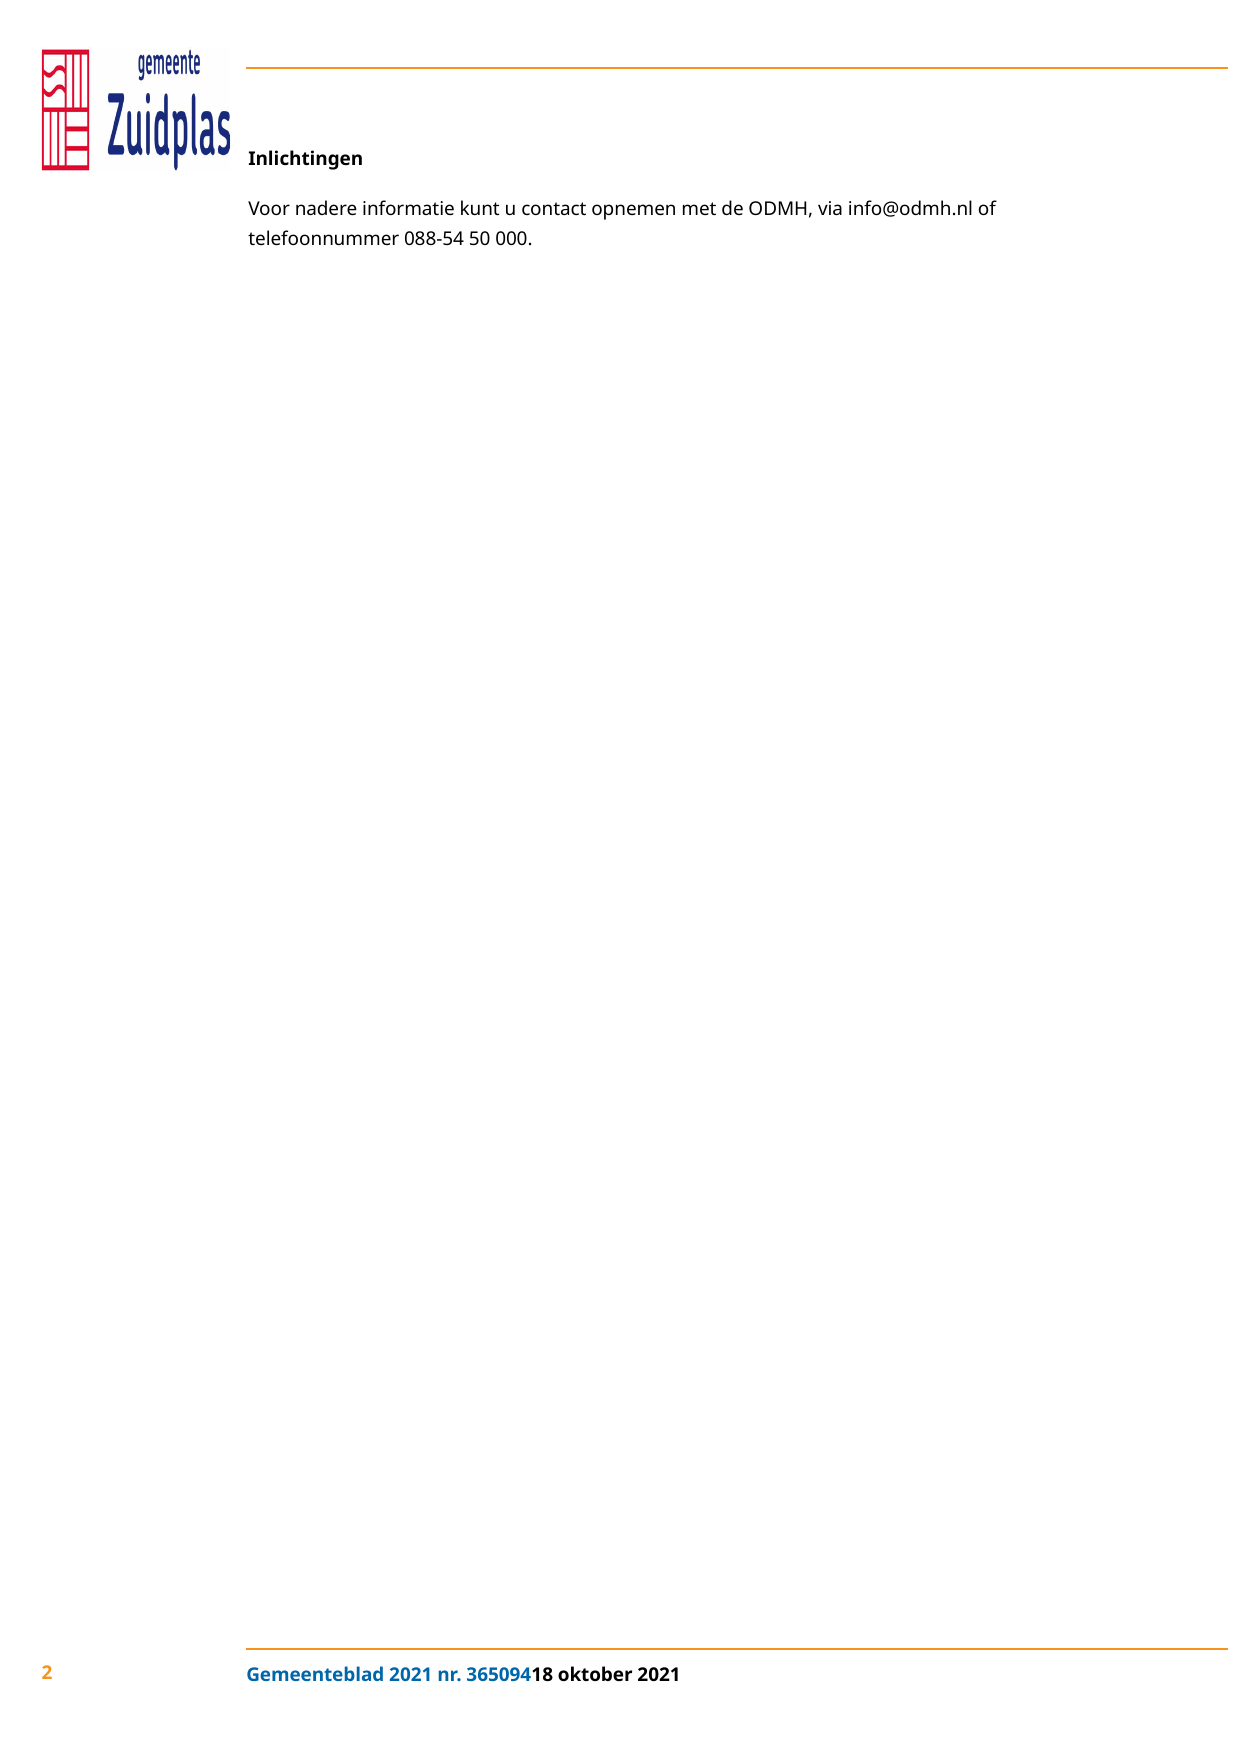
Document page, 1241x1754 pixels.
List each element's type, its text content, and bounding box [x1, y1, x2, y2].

text Voor nadere informatie kunt u contact opnemen met de ODMH, via info@odmh.nl of telefoonnummer 088-54 50 000. [248, 196, 1152, 251]
picture [41, 47, 231, 172]
text Inlichtingen [248, 145, 1152, 171]
